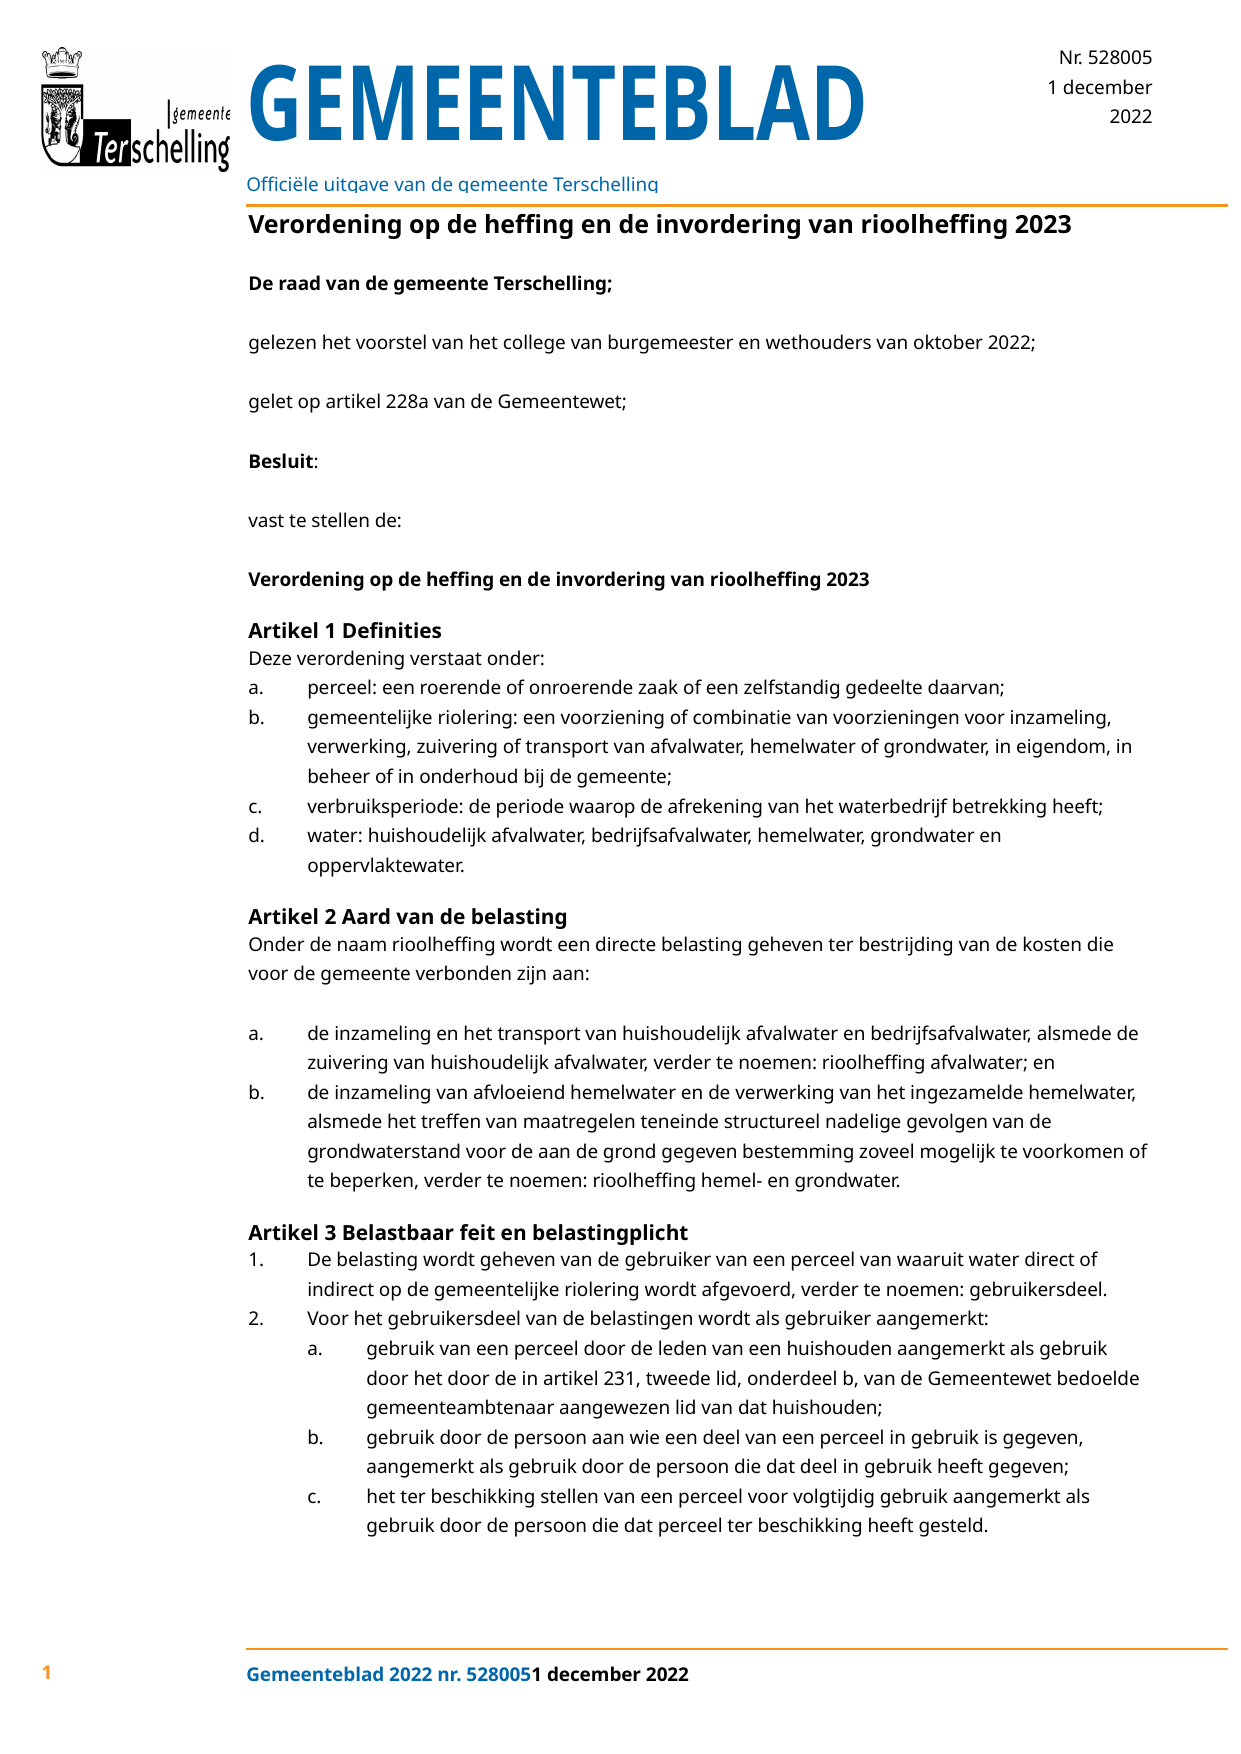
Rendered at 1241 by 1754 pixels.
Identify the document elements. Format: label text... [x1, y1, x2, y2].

text Verordening op de heffing en de invordering van rioolheffing 2023 [248, 566, 1152, 592]
text gelet op artikel 228a van de Gemeentewet; [248, 389, 1152, 414]
text Verordening op de heffing en de invordering van rioolheffing 2023 [248, 207, 1152, 241]
text vast te stellen de: [248, 507, 1152, 533]
text Artikel 2 Aard van de belasting [248, 902, 1152, 931]
text Artikel 1 Definities [248, 617, 1152, 645]
list gebruik van een perceel door de leden van een huishouden aangemerkt als gebruik door het door de in artikel 231, tweede lid, onderdeel b, van de Gemeentewet bedoelde gemeenteambtenaar aangewezen lid van dat huishouden; [307, 1335, 1152, 1420]
list de inzameling van afvloeiend hemelwater en de verwerking van het ingezamelde hemelwater, alsmede het treffen van maatregelen teneinde structureel nadelige gevolgen van de grondwaterstand voor de aan de grond gegeven bestemming zoveel mogelijk te voorkomen of te beperken, verder te noemen: rioolheffing hemel- en grondwater. [248, 1079, 1152, 1193]
text Onder de naam rioolheffing wordt een directe belasting geheven ter bestrijding van de kosten die voor de gemeente verbonden zijn aan: [248, 931, 1152, 986]
list verbruiksperiode: de periode waarop de afrekening van het waterbedrijf betrekking heeft; [248, 793, 1152, 819]
text Besluit: [248, 448, 1152, 473]
text gelezen het voorstel van het college van burgemeester en wethouders van oktober 2022; [248, 329, 1152, 355]
text De raad van de gemeente Terschelling; [248, 270, 1152, 296]
text Deze verordening verstaat onder: [248, 645, 1152, 671]
list De belasting wordt geheven van de gebruiker van een perceel van waaruit water direct of indirect op de gemeentelijke riolering wordt afgevoerd, verder te noemen: gebruikersdeel. [248, 1246, 1152, 1302]
list perceel: een roerende of onroerende zaak of een zelfstandig gedeelte daarvan; [248, 674, 1152, 700]
list water: huishoudelijk afvalwater, bedrijfsafvalwater, hemelwater, grondwater en oppervlaktewater. [248, 822, 1152, 878]
list de inzameling en het transport van huishoudelijk afvalwater en bedrijfsafvalwater, alsmede de zuivering van huishoudelijk afvalwater, verder te noemen: rioolheffing afvalwater; en [248, 1020, 1152, 1075]
list Voor het gebruikersdeel van de belastingen wordt als gebruiker aangemerkt: [248, 1306, 1152, 1331]
list gebruik door de persoon aan wie een deel van een perceel in gebruik is gegeven, aangemerkt als gebruik door de persoon die dat deel in gebruik heeft gegeven; [307, 1424, 1152, 1479]
list het ter beschikking stellen van een perceel voor volgtijdig gebruik aangemerkt als gebruik door de persoon die dat perceel ter beschikking heeft gesteld. [307, 1483, 1152, 1538]
picture [41, 47, 231, 172]
list gemeentelijke riolering: een voorziening of combinatie van voorzieningen voor inzameling, verwerking, zuivering of transport van afvalwater, hemelwater of grondwater, in eigendom, in beheer of in onderhoud bij de gemeente; [248, 704, 1152, 789]
text Artikel 3 Belastbaar feit en belastingplicht [248, 1218, 1152, 1246]
